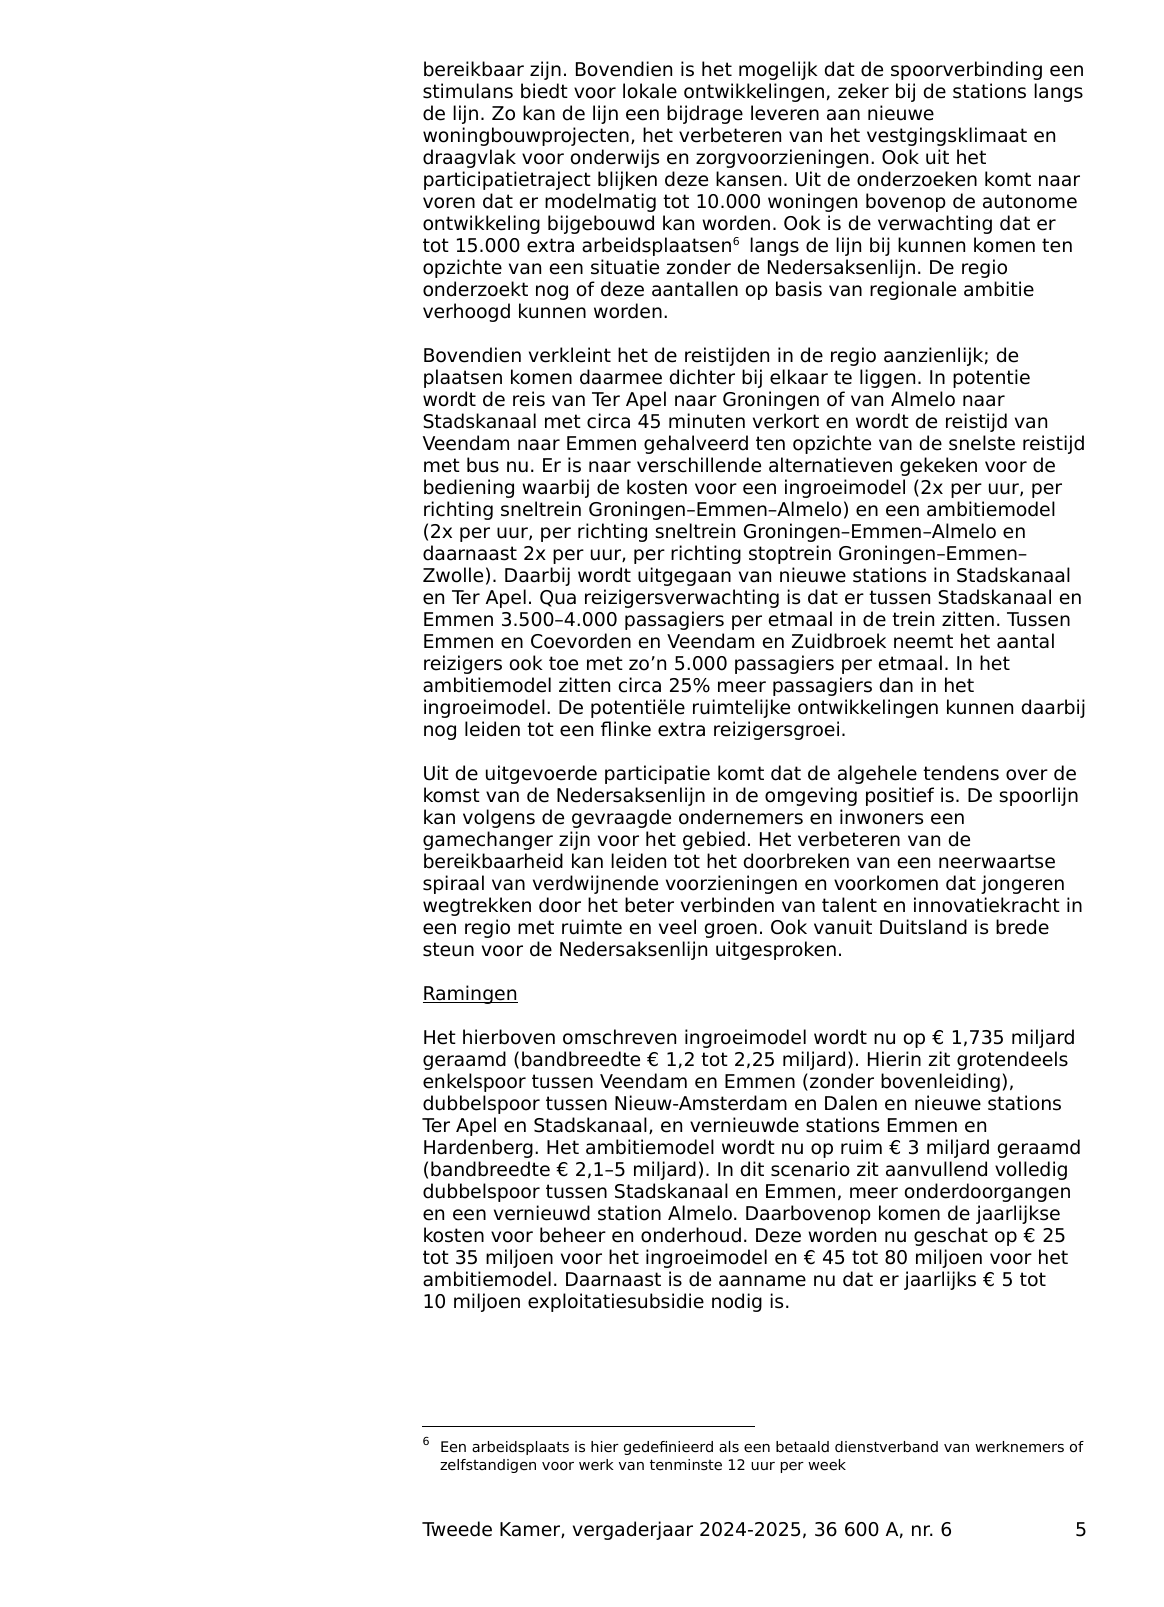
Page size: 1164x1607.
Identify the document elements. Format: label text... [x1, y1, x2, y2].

text Bovendien verkleint het de reistijden in de regio aanzienlijk; de plaatsen komen daarmee dichter bij elkaar te liggen. In potentie wordt de reis van Ter Apel naar Groningen of van Almelo naar Stadskanaal met circa 45 minuten verkort en wordt de reistijd van Veendam naar Emmen gehalveerd ten opzichte van de snelste reistijd met bus nu. Er is naar verschillende alternatieven gekeken voor de bediening waarbij de kosten voor een ingroeimodel (2x per uur, per richting sneltrein Groningen–Emmen–Almelo) en een ambitiemodel (2x per uur, per richting sneltrein Groningen–Emmen–Almelo en daarnaast 2x per uur, per richting stoptrein Groningen–Emmen–Zwolle). Daarbij wordt uitgegaan van nieuwe stations in Stadskanaal en Ter Apel. Qua reizigersverwachting is dat er tussen Stadskanaal en Emmen 3.500–4.000 passagiers per etmaal in de trein zitten. Tussen Emmen en Coevorden en Veendam en Zuidbroek neemt het aantal reizigers ook toe met zo’n 5.000 passagiers per etmaal. In het ambitiemodel zitten circa 25% meer passagiers dan in het ingroeimodel. De potentiële ruimtelijke ontwikkelingen kunnen daarbij nog leiden tot een flinke extra reizigersgroei. [422, 345, 1087, 741]
text bereikbaar zijn. Bovendien is het mogelijk dat de spoorverbinding een stimulans biedt voor lokale ontwikkelingen, zeker bij de stations langs de lijn. Zo kan de lijn een bijdrage leveren aan nieuwe woningbouwprojecten, het verbeteren van het vestgingsklimaat en draagvlak voor onderwijs en zorgvoorzieningen. Ook uit het participatietraject blijken deze kansen. Uit de onderzoeken komt naar voren dat er modelmatig tot 10.000 woningen bovenop de autonome ontwikkeling bijgebouwd kan worden. Ook is de verwachting dat er tot 15.000 extra arbeidsplaatsen langs de lijn bij kunnen komen ten opzichte van een situatie zonder de Nedersaksenlijn. De regio onderzoekt nog of deze aantallen op basis van regionale ambitie verhoogd kunnen worden. [422, 59, 1087, 323]
text Een arbeidsplaats is hier gedefinieerd als een betaald dienstverband van werknemers of zelfstandigen voor werk van tenminste 12 uur per week [422, 1435, 1087, 1474]
text Het hierboven omschreven ingroeimodel wordt nu op € 1,735 miljard geraamd (bandbreedte € 1,2 tot 2,25 miljard). Hierin zit grotendeels enkelspoor tussen Veendam en Emmen (zonder bovenleiding), dubbelspoor tussen Nieuw-Amsterdam en Dalen en nieuwe stations Ter Apel en Stadskanaal, en vernieuwde stations Emmen en Hardenberg. Het ambitiemodel wordt nu op ruim € 3 miljard geraamd (bandbreedte € 2,1–5 miljard). In dit scenario zit aanvullend volledig dubbelspoor tussen Stadskanaal en Emmen, meer onderdoorgangen en een vernieuwd station Almelo. Daarbovenop komen de jaarlijkse kosten voor beheer en onderhoud. Deze worden nu geschat op € 25 tot 35 miljoen voor het ingroeimodel en € 45 tot 80 miljoen voor het ambitiemodel. Daarnaast is de aanname nu dat er jaarlijks € 5 tot 10 miljoen exploitatiesubsidie nodig is. [422, 1027, 1087, 1313]
subtitle Ramingen [422, 983, 1087, 1005]
text Uit de uitgevoerde participatie komt dat de algehele tendens over de komst van de Nedersaksenlijn in de omgeving positief is. De spoorlijn kan volgens de gevraagde ondernemers en inwoners een gamechanger zijn voor het gebied. Het verbeteren van de bereikbaarheid kan leiden tot het doorbreken van een neerwaartse spiraal van verdwijnende voorzieningen en voorkomen dat jongeren wegtrekken door het beter verbinden van talent en innovatiekracht in een regio met ruimte en veel groen. Ook vanuit Duitsland is brede steun voor de Nedersaksenlijn uitgesproken. [422, 763, 1087, 961]
